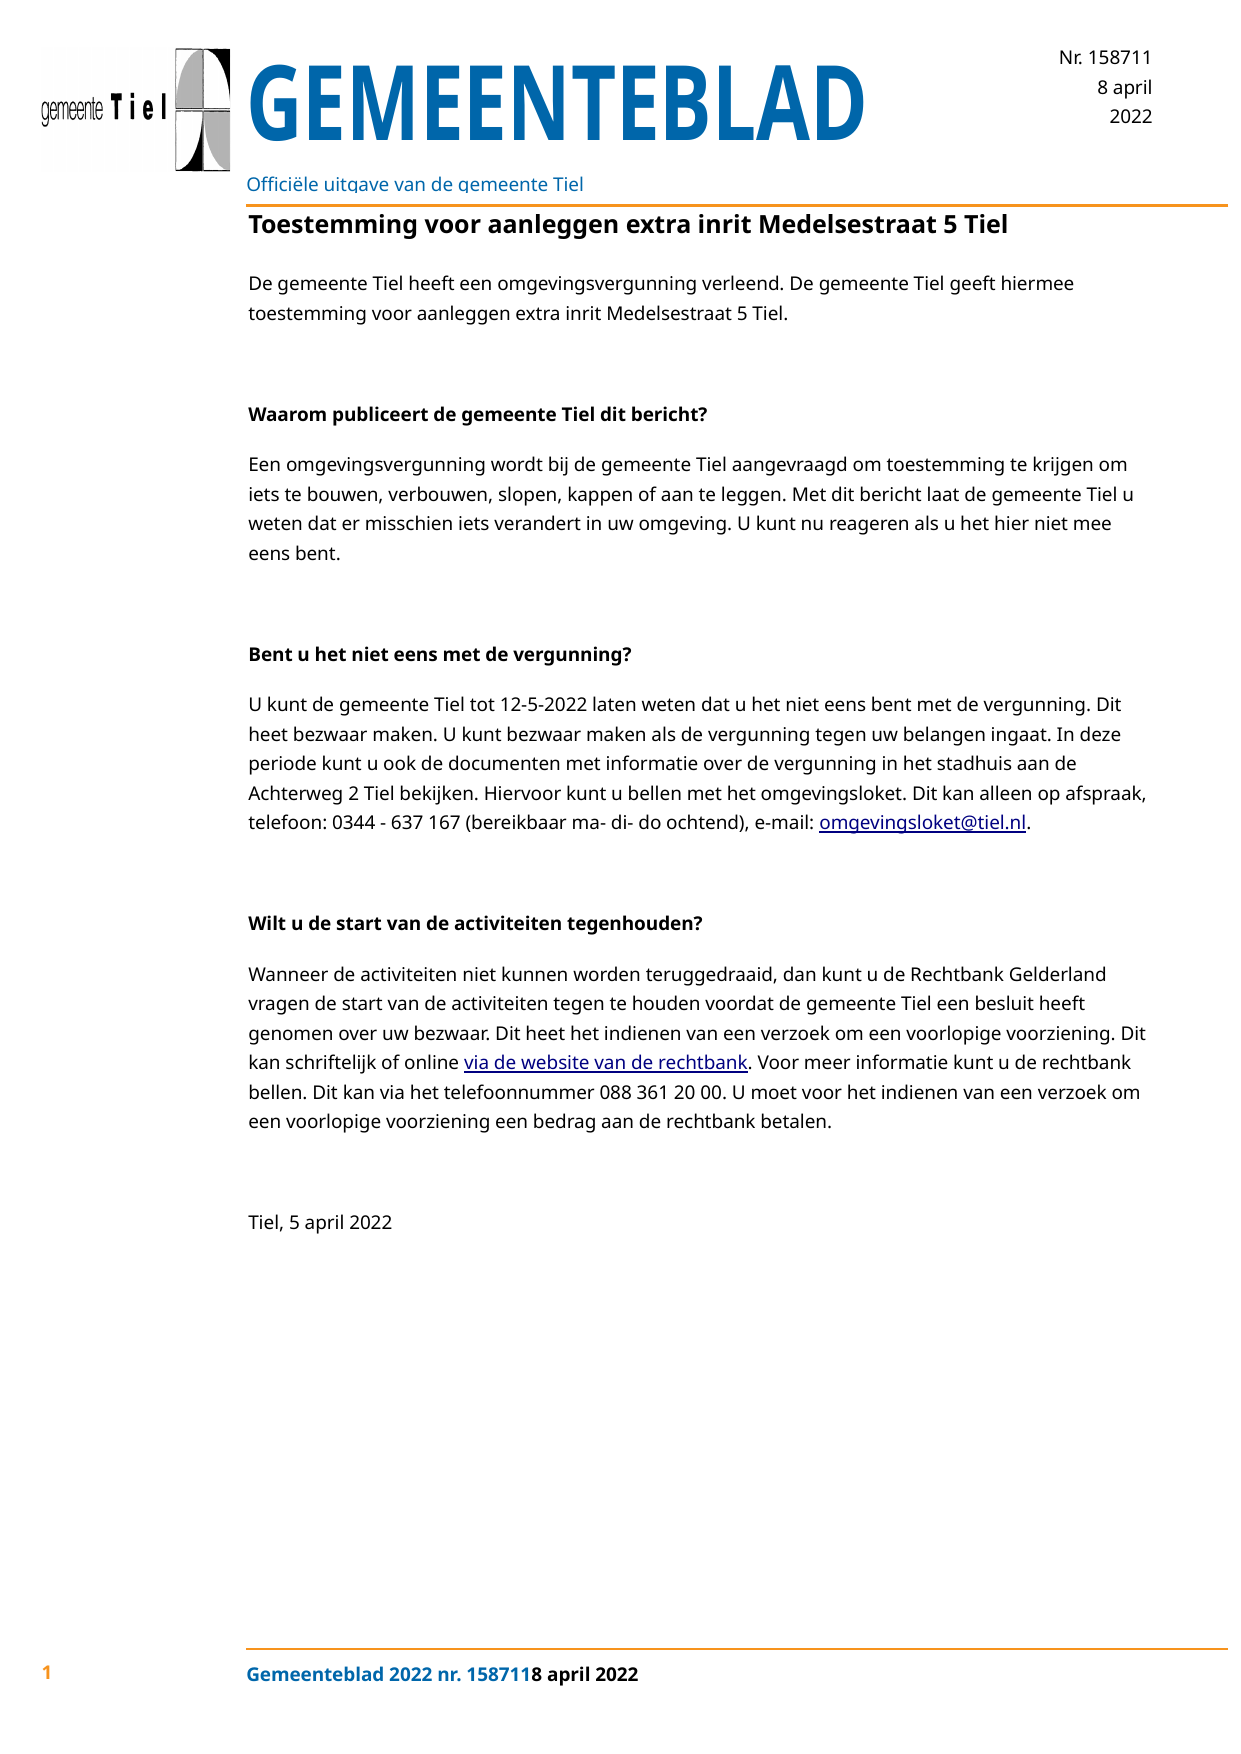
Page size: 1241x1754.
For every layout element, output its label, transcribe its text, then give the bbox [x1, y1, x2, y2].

text Bent u het niet eens met de vergunning? [248, 641, 1152, 666]
text Waarom publiceert de gemeente Tiel dit bericht? [248, 401, 1152, 426]
text De gemeente Tiel heeft een omgevingsvergunning verleend. De gemeente Tiel geeft hiermee toestemming voor aanleggen extra inrit Medelsestraat 5 Tiel. [248, 270, 1152, 326]
text Een omgevingsvergunning wordt bij de gemeente Tiel aangevraagd om toestemming te krijgen om iets te bouwen, verbouwen, slopen, kappen of aan te leggen. Met dit bericht laat de gemeente Tiel u weten dat er misschien iets verandert in uw omgeving. U kunt nu reageren als u het hier niet mee eens bent. [248, 451, 1152, 566]
text Tiel, 5 april 2022 [248, 1209, 1152, 1235]
picture [41, 47, 231, 172]
text U kunt de gemeente Tiel tot 12-5-2022 laten weten dat u het niet eens bent met de vergunning. Dit heet bezwaar maken. U kunt bezwaar maken als de vergunning tegen uw belangen ingaat. In deze periode kunt u ook de documenten met informatie over de vergunning in het stadhuis aan de Achterweg 2 Tiel bekijken. Hiervoor kunt u bellen met het omgevingsloket. Dit kan alleen op afspraak, telefoon: 0344 - 637 167 (bereikbaar ma- di- do ochtend), e-mail: omgevingsloket@tiel.nl. [248, 691, 1152, 835]
text Wanneer de activiteiten niet kunnen worden teruggedraaid, dan kunt u de Rechtbank Gelderland vragen de start van de activiteiten tegen te houden voordat de gemeente Tiel een besluit heeft genomen over uw bezwaar. Dit heet het indienen van een verzoek om een voorlopige voorziening. Dit kan schriftelijk of online via de website van de rechtbank. Voor meer informatie kunt u de rechtbank bellen. Dit kan via het telefoonnummer 088 361 20 00. U moet voor het indienen van een verzoek om een voorlopige voorziening een bedrag aan de rechtbank betalen. [248, 961, 1152, 1134]
text Toestemming voor aanleggen extra inrit Medelsestraat 5 Tiel [248, 207, 1152, 241]
text Wilt u de start van de activiteiten tegenhouden? [248, 910, 1152, 936]
